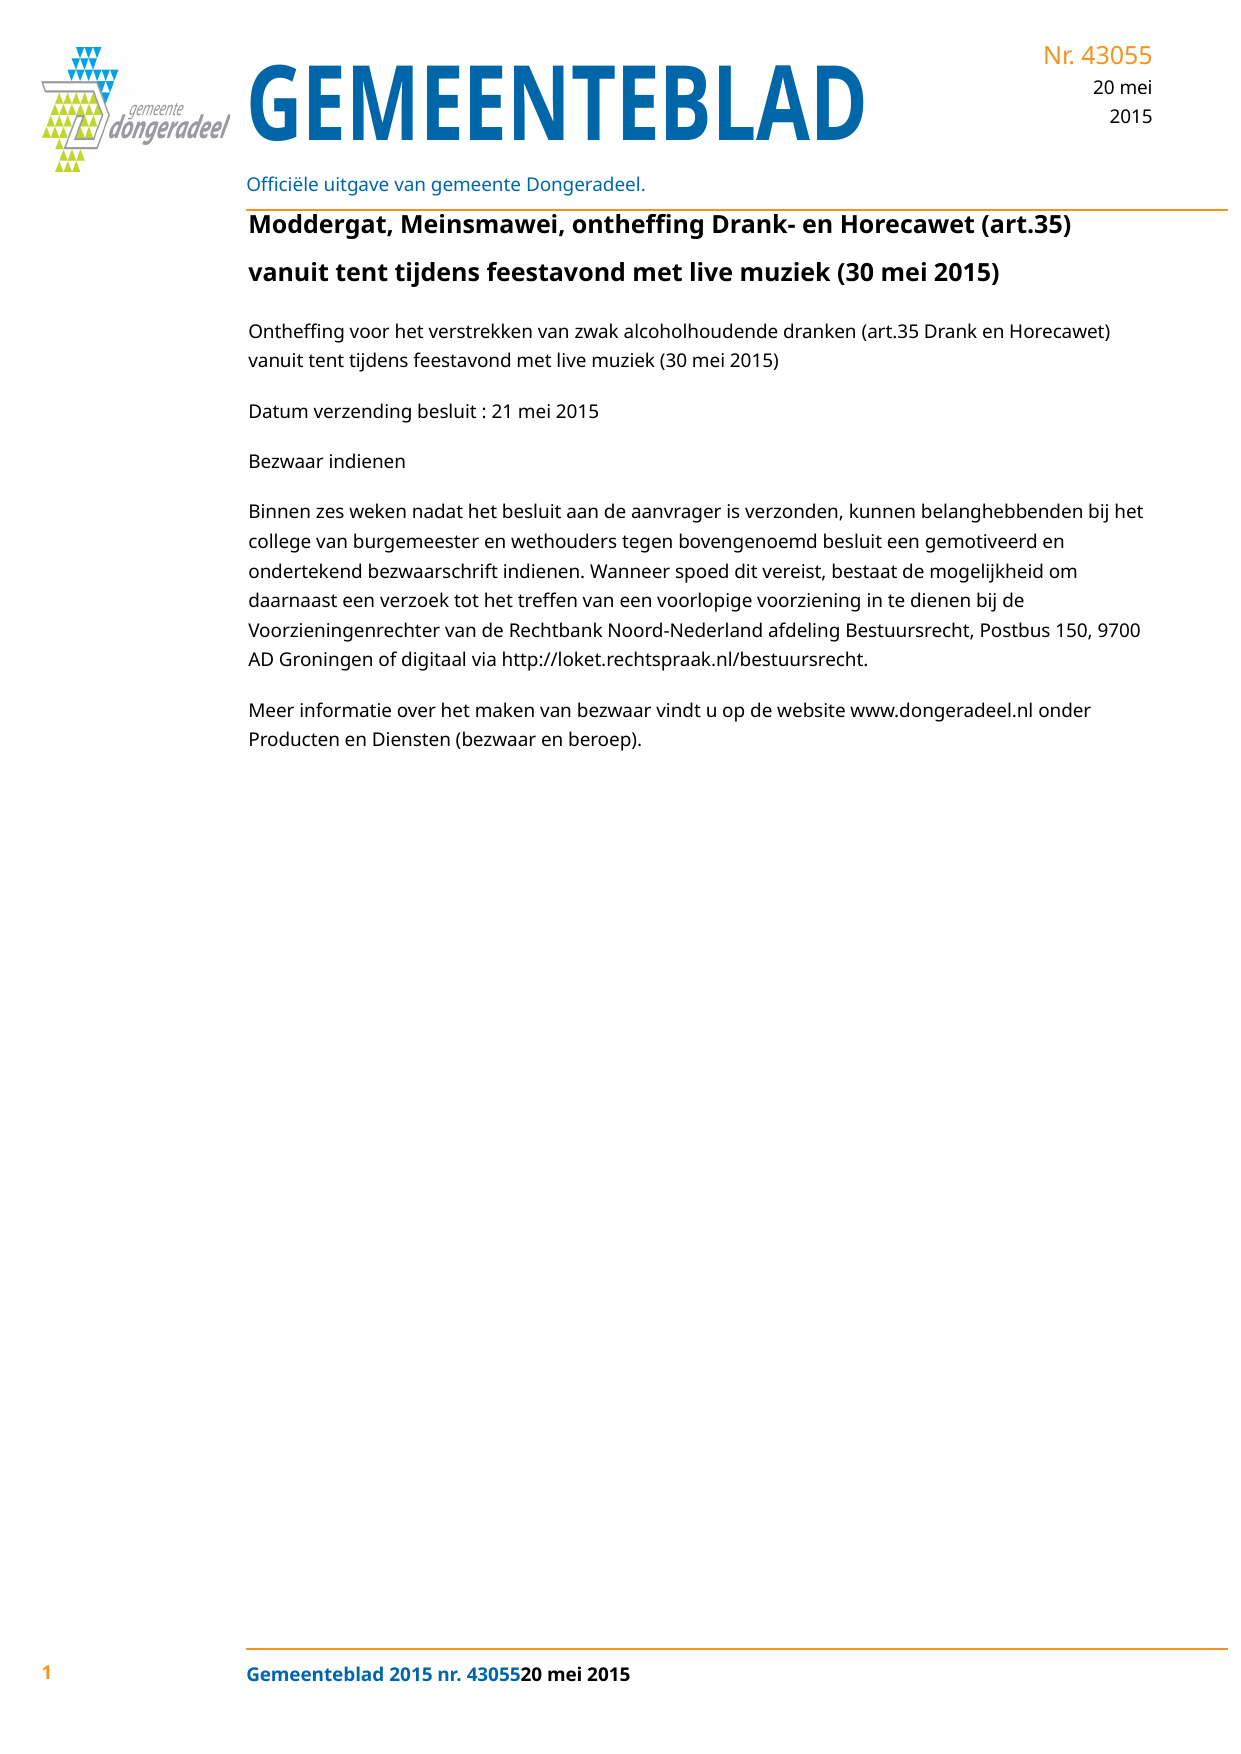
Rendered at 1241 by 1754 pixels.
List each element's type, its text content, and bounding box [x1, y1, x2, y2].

text Bezwaar indienen [248, 448, 1152, 474]
text Moddergat, Meinsmawei, ontheffing Drank- en Horecawet (art.35) vanuit tent tijdens feestavond met live muziek (30 mei 2015) [248, 211, 1152, 288]
text Ontheffing voor het verstrekken van zwak alcoholhoudende dranken (art.35 Drank en Horecawet) vanuit tent tijdens feestavond met live muziek (30 mei 2015) [248, 318, 1152, 373]
picture [99, 72, 104, 80]
text Binnen zes weken nadat het besluit aan de aanvrager is verzonden, kunnen belanghebbenden bij het college van burgemeester en wethouders tegen bovengenoemd besluit een gemotiveerd en ondertekend bezwaarschrift indienen. Wanneer spoed dit vereist, bestaat de mogelijkheid om daarnaast een verzoek tot het treffen van een voorlopige voorziening in te dienen bij de Voorzieningenrechter van de Rechtbank Noord-Nederland afdeling Bestuursrecht, Postbus 150, 9700 AD Groningen of digitaal via http://loket.rechtspraak.nl/bestuursrecht. [248, 499, 1152, 672]
picture [41, 47, 231, 172]
text Meer informatie over het maken van bezwaar vindt u op de website www.dongeradeel.nl onder Producten en Diensten (bezwaar en beroep). [248, 697, 1152, 752]
text Datum verzending besluit : 21 mei 2015 [248, 398, 1152, 424]
picture [107, 73, 113, 80]
